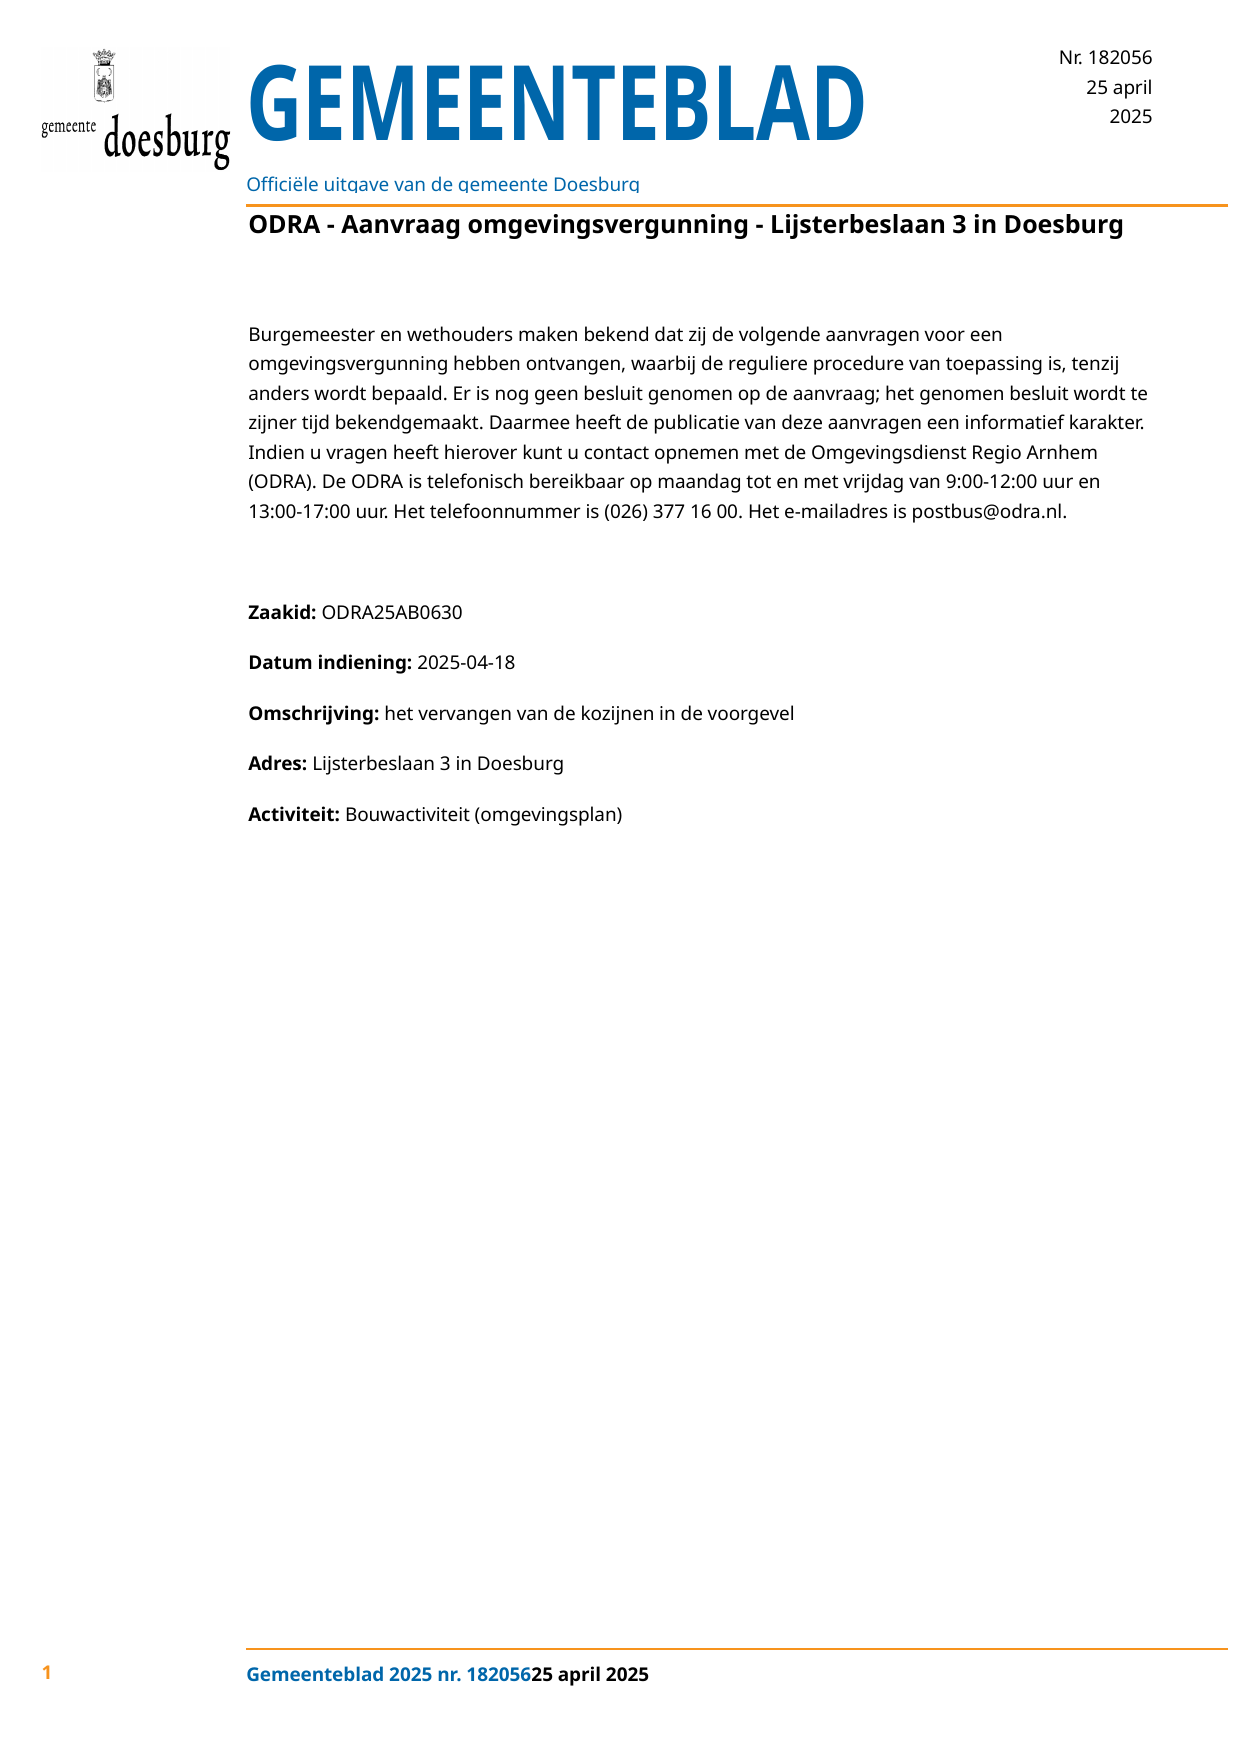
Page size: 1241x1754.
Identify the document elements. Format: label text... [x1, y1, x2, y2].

text Datum indiening: 2025-04-18 [248, 649, 1152, 675]
text ODRA - Aanvraag omgevingsvergunning - Lijsterbeslaan 3 in Doesburg [248, 207, 1152, 241]
text Omschrijving: het vervangen van de kozijnen in de voorgevel [248, 700, 1152, 726]
text Zaakid: ODRA25AB0630 [248, 599, 1152, 625]
picture [41, 47, 231, 172]
text Adres: Lijsterbeslaan 3 in Doesburg [248, 750, 1152, 776]
text Activiteit: Bouwactiviteit (omgevingsplan) [248, 801, 1152, 826]
text Burgemeester en wethouders maken bekend dat zij de volgende aanvragen voor een omgevingsvergunning hebben ontvangen, waarbij de reguliere procedure van toepassing is, tenzij anders wordt bepaald. Er is nog geen besluit genomen op de aanvraag; het genomen besluit wordt te zijner tijd bekendgemaakt. Daarmee heeft de publicatie van deze aanvragen een informatief karakter. Indien u vragen heeft hierover kunt u contact opnemen met de Omgevingsdienst Regio Arnhem (ODRA). De ODRA is telefonisch bereikbaar op maandag tot en met vrijdag van 9:00-12:00 uur en 13:00-17:00 uur. Het telefoonnummer is (026) 377 16 00. Het e-mailadres is postbus@odra.nl. [248, 321, 1152, 524]
